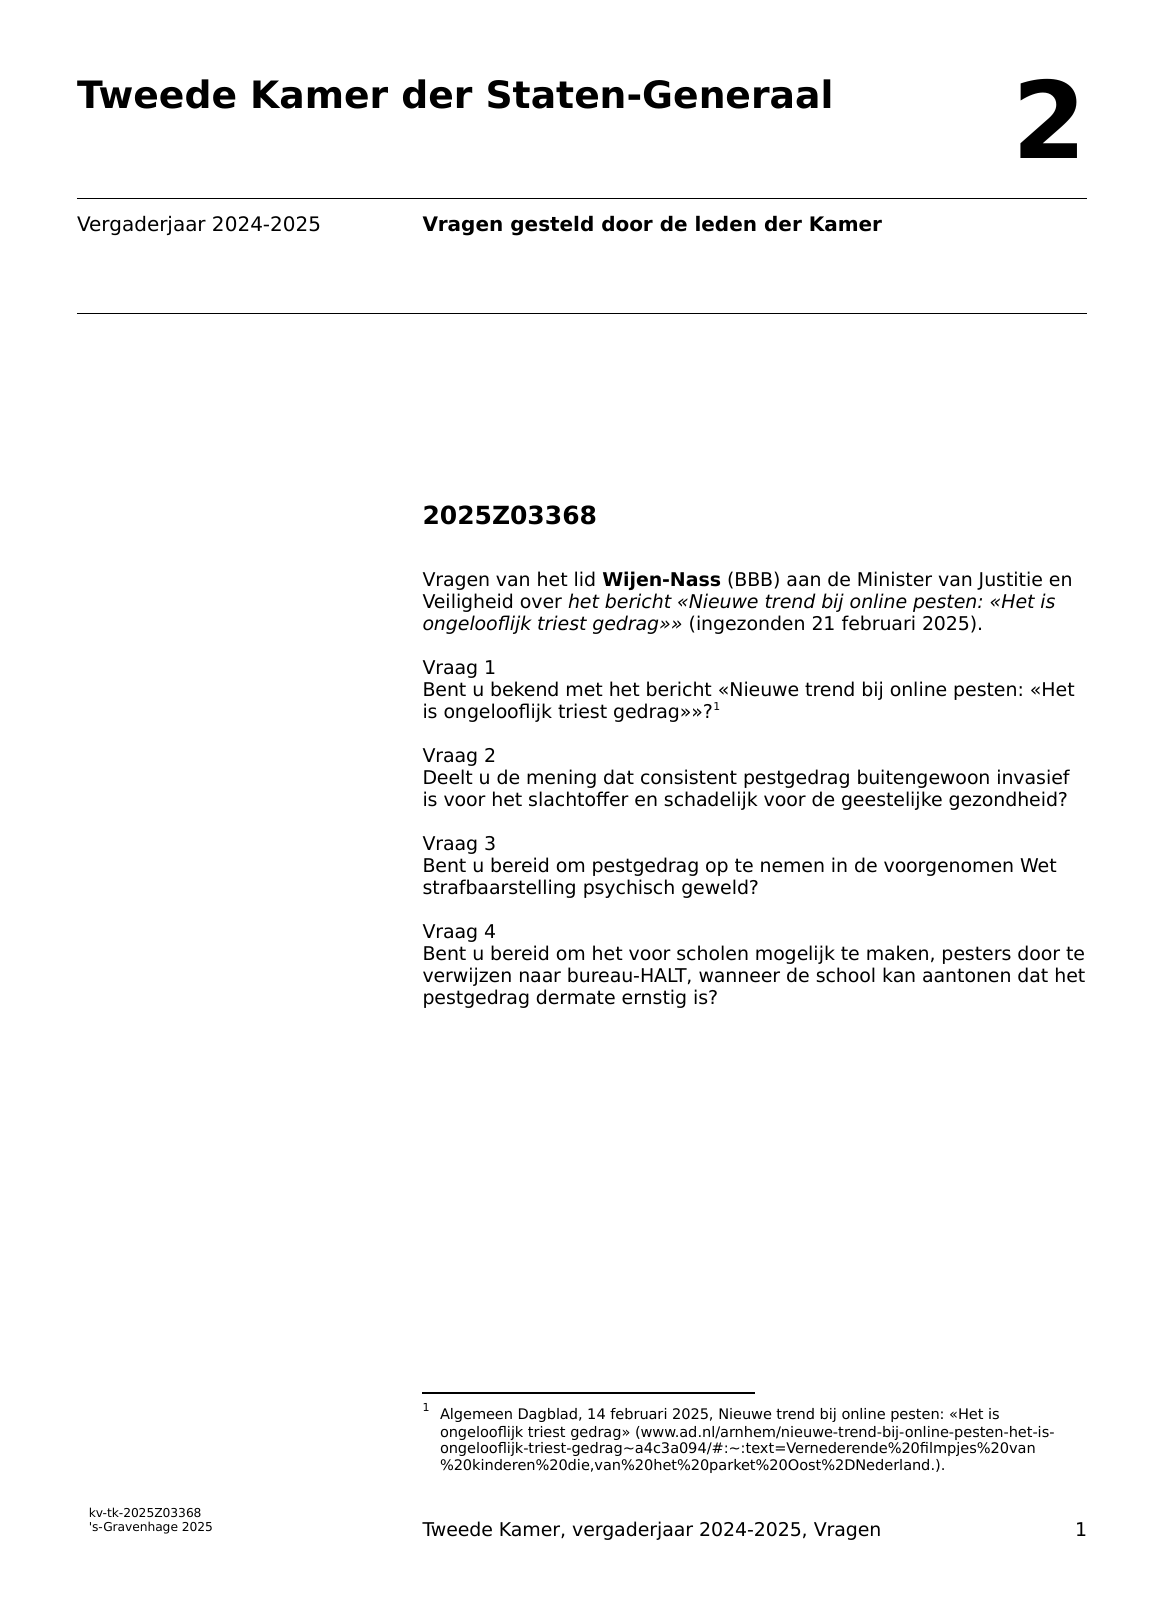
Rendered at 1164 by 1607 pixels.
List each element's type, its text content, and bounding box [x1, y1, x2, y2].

table_header 2 [886, 59, 1087, 198]
text Vraag 2 [422, 745, 1087, 767]
text 2025Z03368 [422, 501, 1087, 531]
text Vraag 3 [422, 833, 1087, 855]
text 's-Gravenhage 2025 [88, 1520, 323, 1534]
text Deelt u de mening dat consistent pestgedrag buitengewoon invasief is voor het slachtoffer en schadelijk voor de geestelijke gezondheid? [422, 767, 1087, 811]
table_cell Vergaderjaar 2024-2025 [77, 199, 422, 313]
text Vragen van het lid Wijen-Nass (BBB) aan de Minister van Justitie en Veiligheid over het bericht «Nieuwe trend bij online pesten: «Het is ongelooflijk triest gedrag»» (ingezonden 21 februari 2025). [422, 569, 1087, 635]
text Vraag 4 [422, 921, 1087, 943]
text kv-tk-2025Z03368 [88, 1506, 323, 1520]
text Bent u bereid om het voor scholen mogelijk te maken, pesters door te verwijzen naar bureau-HALT, wanneer de school kan aantonen dat het pestgedrag dermate ernstig is? [422, 943, 1087, 1009]
text Vraag 1 [422, 657, 1087, 679]
text Algemeen Dagblad, 14 februari 2025, Nieuwe trend bij online pesten: «Het is ongelooflijk triest gedrag» (www.ad.nl/arnhem/nieuwe-trend-bij-online-pesten-het-is-ongelooflijk-triest-gedrag~a4c3a094/#:~:text=Vernederende%20filmpjes%20van%20kinderen%20die,van%20het%20parket%20Oost%2DNederland.). [422, 1402, 1087, 1474]
table_header Tweede Kamer der Staten-Generaal [77, 59, 886, 198]
text Bent u bekend met het bericht «Nieuwe trend bij online pesten: «Het is ongelooflijk triest gedrag»»? [422, 679, 1087, 723]
table_cell Vragen gesteld door de leden der Kamer [422, 199, 1087, 313]
text Bent u bereid om pestgedrag op te nemen in de voorgenomen Wet strafbaarstelling psychisch geweld? [422, 855, 1087, 899]
